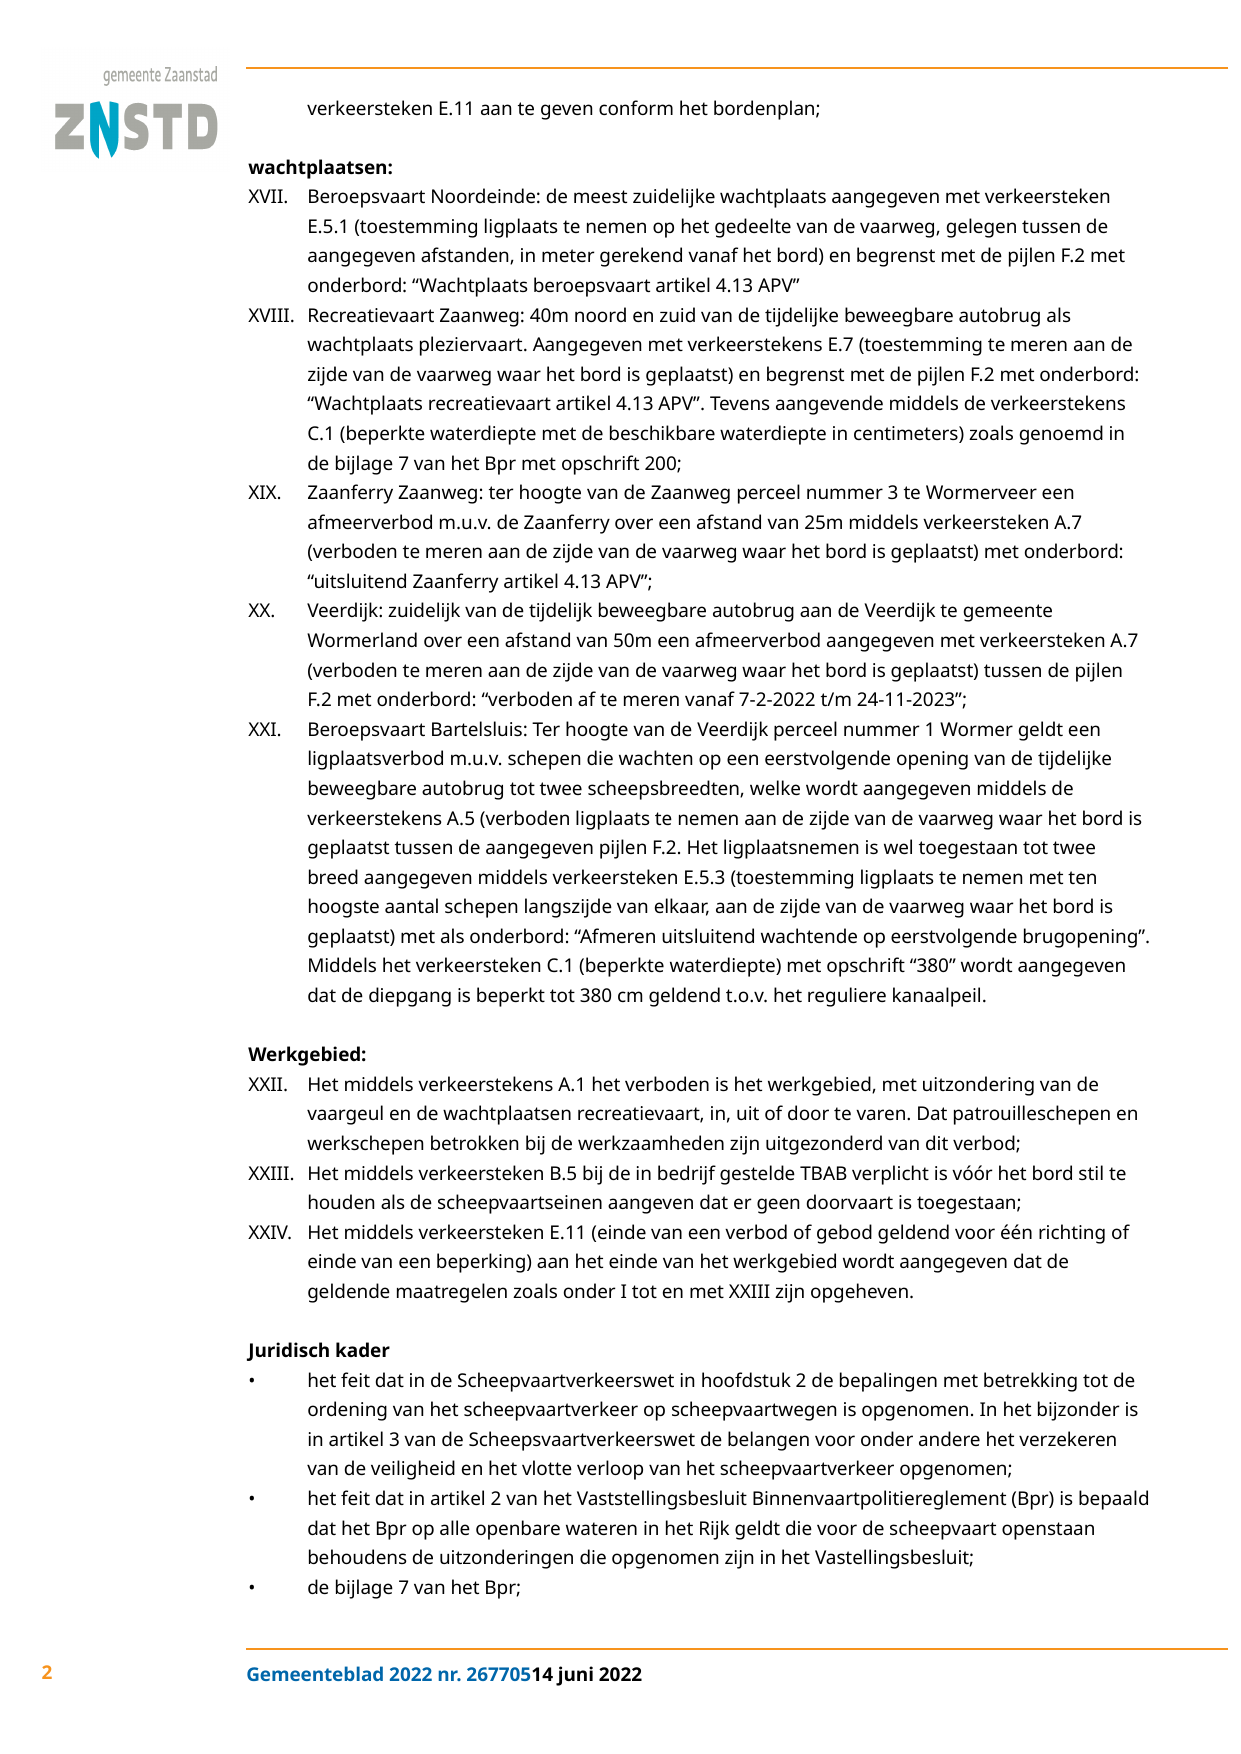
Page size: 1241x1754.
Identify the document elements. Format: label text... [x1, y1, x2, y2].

list het feit dat in artikel 2 van het Vaststellingsbesluit Binnenvaartpolitiereglement (Bpr) is bepaald dat het Bpr op alle openbare wateren in het Rijk geldt die voor de scheepvaart openstaan behoudens de uitzonderingen die opgenomen zijn in het Vastellingsbesluit; [248, 1485, 1152, 1570]
text Werkgebied: [248, 1041, 1152, 1067]
list de bijlage 7 van het Bpr; [248, 1574, 1152, 1600]
list het feit dat in de Scheepvaartverkeerswet in hoofdstuk 2 de bepalingen met betrekking tot de ordening van het scheepvaartverkeer op scheepvaartwegen is opgenomen. In het bijzonder is in artikel 3 van de Scheepsvaartverkeerswet de belangen voor onder andere het verzekeren van de veiligheid en het vlotte verloop van het scheepvaartverkeer opgenomen; [248, 1367, 1152, 1481]
text Juridisch kader [248, 1337, 1152, 1363]
list Recreatievaart Zaanweg: 40m noord en zuid van de tijdelijke beweegbare autobrug als wachtplaats pleziervaart. Aangegeven met verkeerstekens E.7 (toestemming te meren aan de zijde van de vaarweg waar het bord is geplaatst) en begrenst met de pijlen F.2 met onderbord: “Wachtplaats recreatievaart artikel 4.13 APV”. Tevens aangevende middels de verkeerstekens C.1 (beperkte waterdiepte met de beschikbare waterdiepte in centimeters) zoals genoemd in de bijlage 7 van het Bpr met opschrift 200; [248, 302, 1152, 476]
list Het middels verkeersteken B.5 bij de in bedrijf gestelde TBAB verplicht is vóór het bord stil te houden als de scheepvaartseinen aangeven dat er geen doorvaart is toegestaan; [248, 1160, 1152, 1215]
list Het middels verkeerstekens A.1 het verboden is het werkgebied, met uitzondering van de vaargeul en de wachtplaatsen recreatievaart, in, uit of door te varen. Dat patrouilleschepen en werkschepen betrokken bij de werkzaamheden zijn uitgezonderd van dit verbod; [248, 1071, 1152, 1156]
list Zaanferry Zaanweg: ter hoogte van de Zaanweg perceel nummer 3 te Wormerveer een afmeerverbod m.u.v. de Zaanferry over een afstand van 25m middels verkeersteken A.7 (verboden te meren aan de zijde van de vaarweg waar het bord is geplaatst) met onderbord: “uitsluitend Zaanferry artikel 4.13 APV”; [248, 479, 1152, 594]
text wachtplaatsen: [248, 154, 1152, 180]
list Het middels verkeersteken E.11 (einde van een verbod of gebod geldend voor één richting of einde van een beperking) aan het einde van het werkgebied wordt aangegeven dat de geldende maatregelen zoals onder I tot en met XXIII zijn opgeheven. [248, 1219, 1152, 1304]
list Beroepsvaart Noordeinde: de meest zuidelijke wachtplaats aangegeven met verkeersteken E.5.1 (toestemming ligplaats te nemen op het gedeelte van de vaarweg, gelegen tussen de aangegeven afstanden, in meter gerekend vanaf het bord) en begrenst met de pijlen F.2 met onderbord: “Wachtplaats beroepsvaart artikel 4.13 APV” [248, 183, 1152, 298]
list Veerdijk: zuidelijk van de tijdelijk beweegbare autobrug aan de Veerdijk te gemeente Wormerland over een afstand van 50m een afmeerverbod aangegeven met verkeersteken A.7 (verboden te meren aan de zijde van de vaarweg waar het bord is geplaatst) tussen de pijlen F.2 met onderbord: “verboden af te meren vanaf 7-2-2022 t/m 24-11-2023”; [248, 598, 1152, 712]
list verkeersteken E.11 aan te geven conform het bordenplan; [248, 95, 1152, 121]
list Beroepsvaart Bartelsluis: Ter hoogte van de Veerdijk perceel nummer 1 Wormer geldt een ligplaatsverbod m.u.v. schepen die wachten op een eerstvolgende opening van de tijdelijke beweegbare autobrug tot twee scheepsbreedten, welke wordt aangegeven middels de verkeerstekens A.5 (verboden ligplaats te nemen aan de zijde van de vaarweg waar het bord is geplaatst tussen de aangegeven pijlen F.2. Het ligplaatsnemen is wel toegestaan tot twee breed aangegeven middels verkeersteken E.5.3 (toestemming ligplaats te nemen met ten hoogste aantal schepen langszijde van elkaar, aan de zijde van de vaarweg waar het bord is geplaatst) met als onderbord: “Afmeren uitsluitend wachtende op eerstvolgende brugopening”. Middels het verkeersteken C.1 (beperkte waterdiepte) met opschrift “380” wordt aangegeven dat de diepgang is beperkt tot 380 cm geldend t.o.v. het reguliere kanaalpeil. [248, 716, 1152, 1008]
picture [41, 47, 231, 172]
